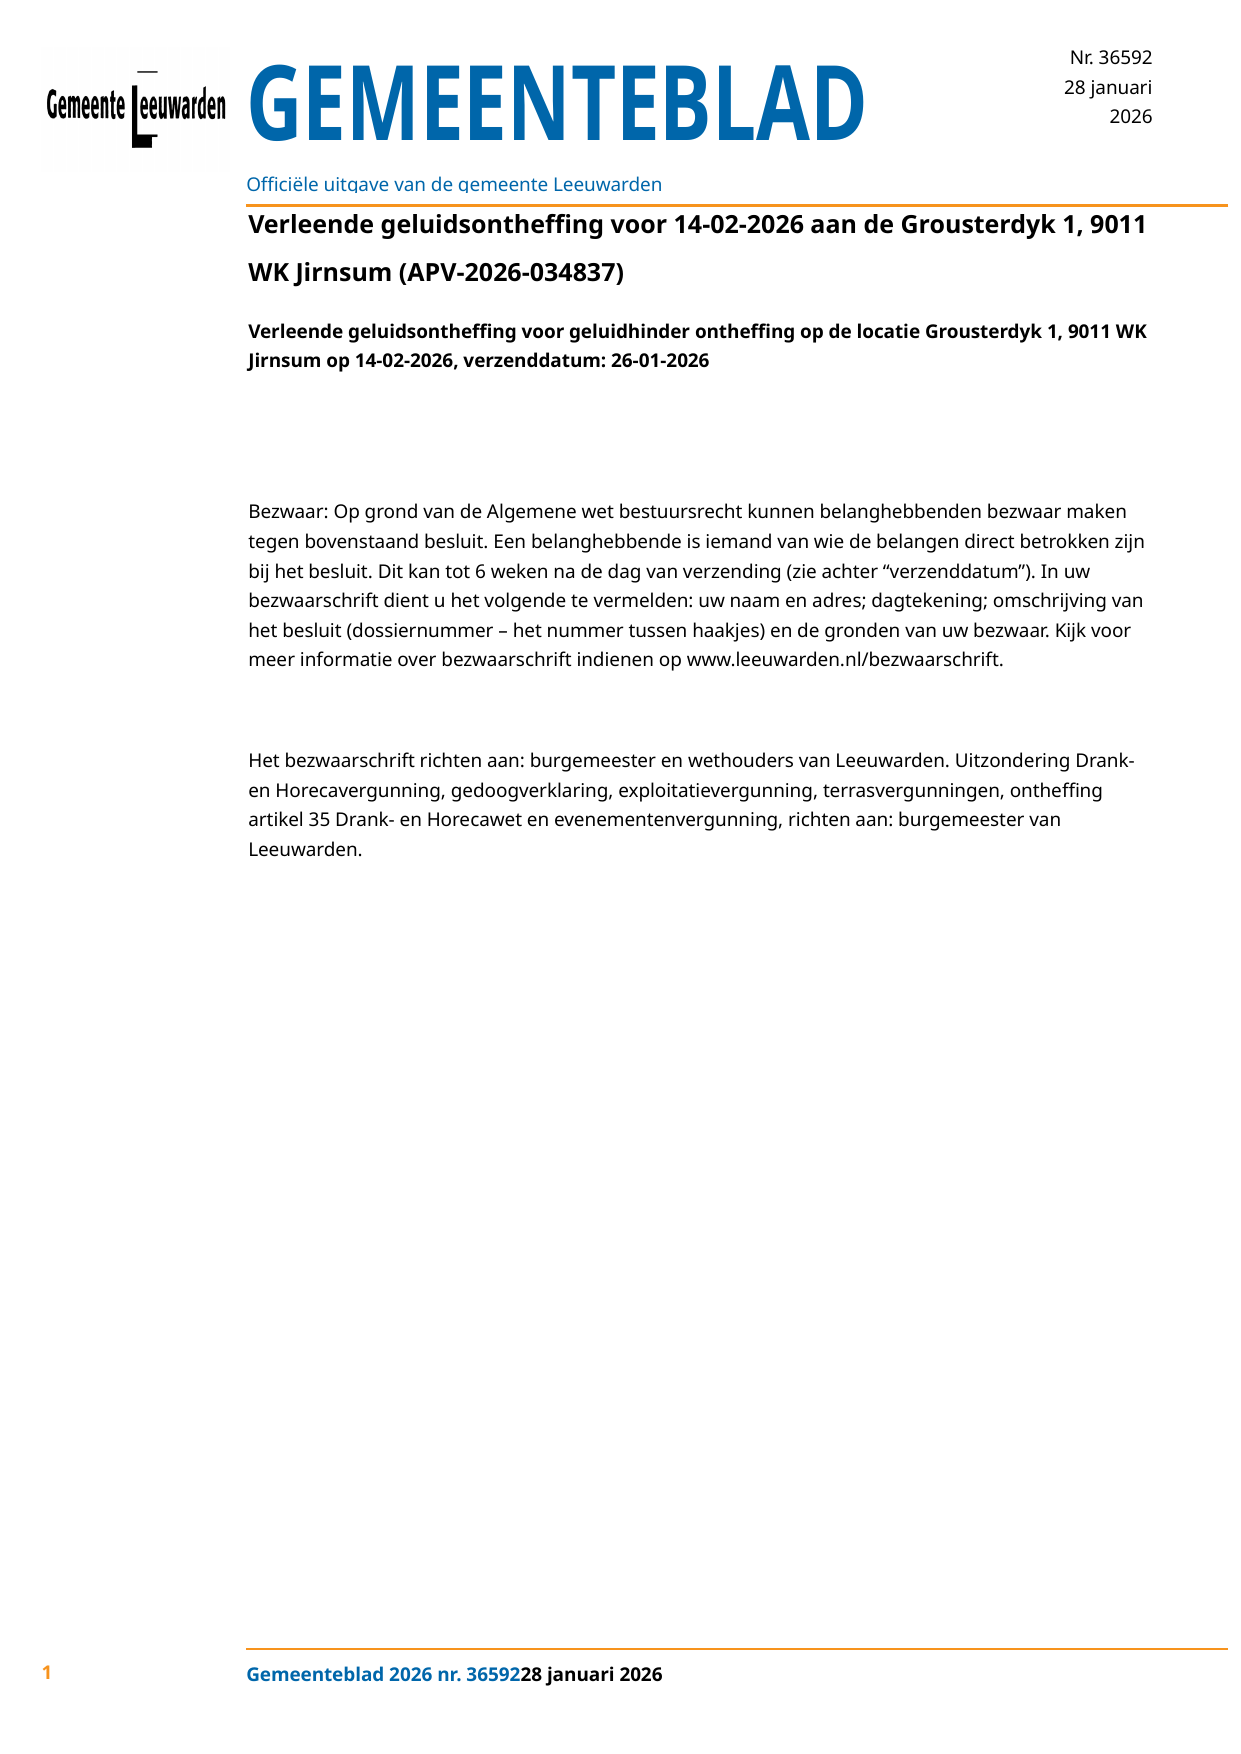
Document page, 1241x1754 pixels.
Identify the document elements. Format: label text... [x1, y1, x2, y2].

text Verleende geluidsontheffing voor 14-02-2026 aan de Grousterdyk 1, 9011 WK Jirnsum (APV-2026-034837) [248, 207, 1152, 288]
text Bezwaar: Op grond van de Algemene wet bestuursrecht kunnen belanghebbenden bezwaar maken tegen bovenstaand besluit. Een belanghebbende is iemand van wie de belangen direct betrokken zijn bij het besluit. Dit kan tot 6 weken na de dag van verzending (zie achter “verzenddatum”). In uw bezwaarschrift dient u het volgende te vermelden: uw naam en adres; dagtekening; omschrijving van het besluit (dossiernummer – het nummer tussen haakjes) en de gronden van uw bezwaar. Kijk voor meer informatie over bezwaarschrift indienen op www.leeuwarden.nl/bezwaarschrift. [248, 499, 1152, 672]
text Het bezwaarschrift richten aan: burgemeester en wethouders van Leeuwarden. Uitzondering Drank- en Horecavergunning, gedoogverklaring, exploitatievergunning, terrasvergunningen, ontheffing artikel 35 Drank- en Horecawet en evenementenvergunning, richten aan: burgemeester van Leeuwarden. [248, 747, 1152, 862]
picture [41, 47, 231, 172]
text Verleende geluidsontheffing voor geluidhinder ontheffing op de locatie Grousterdyk 1, 9011 WK Jirnsum op 14-02-2026, verzenddatum: 26-01-2026 [248, 318, 1152, 373]
